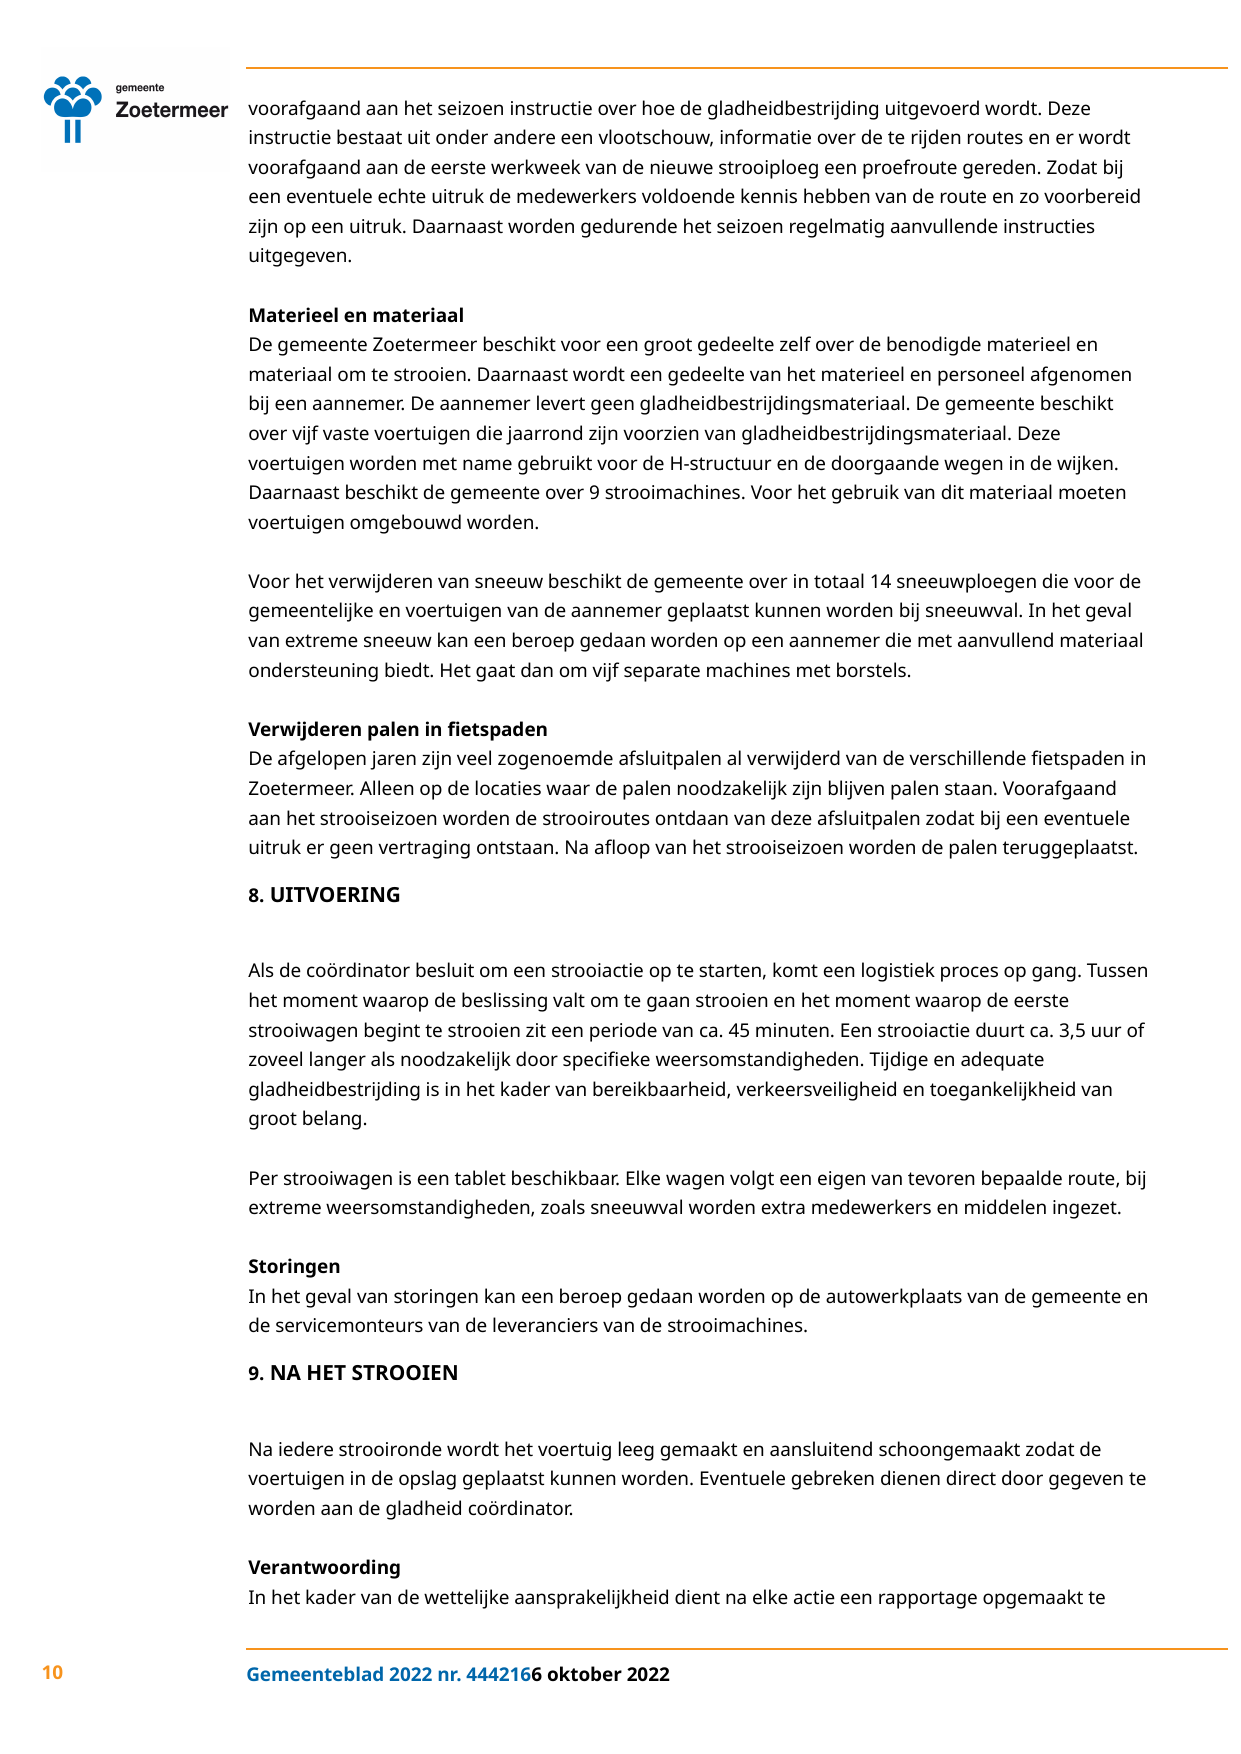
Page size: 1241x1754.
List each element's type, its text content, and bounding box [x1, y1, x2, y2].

text Als de coördinator besluit om een strooiactie op te starten, komt een logistiek proces op gang. Tussen het moment waarop de beslissing valt om te gaan strooien en het moment waarop de eerste strooiwagen begint te strooien zit een periode van ca. 45 minuten. Een strooiactie duurt ca. 3,5 uur of zoveel langer als noodzakelijk door specifieke weersomstandigheden. Tijdige en adequate gladheidbestrijding is in het kader van bereikbaarheid, verkeersveiligheid en toegankelijkheid van groot belang. [248, 958, 1152, 1131]
text Per strooiwagen is een tablet beschikbaar. Elke wagen volgt een eigen van tevoren bepaalde route, bij extreme weersomstandigheden, zoals sneeuwval worden extra medewerkers en middelen ingezet. [248, 1165, 1152, 1220]
text 8. UITVOERING [248, 880, 1152, 908]
text De afgelopen jaren zijn veel zogenoemde afsluitpalen al verwijderd van de verschillende fietspaden in Zoetermeer. Alleen op de locaties waar de palen noodzakelijk zijn blijven palen staan. Voorafgaand aan het strooiseizoen worden de strooiroutes ontdaan van deze afsluitpalen zodat bij een eventuele uitruk er geen vertraging ontstaan. Na afloop van het strooiseizoen worden de palen teruggeplaatst. [248, 746, 1152, 860]
text Storingen [248, 1253, 1152, 1279]
text In het kader van de wettelijke aansprakelijkheid dient na elke actie een rapportage opgemaakt te [248, 1584, 1152, 1610]
text 9. NA HET STROOIEN [248, 1358, 1152, 1387]
text Verantwoording [248, 1554, 1152, 1580]
text Na iedere strooironde wordt het voertuig leeg gemaakt en aansluitend schoongemaakt zodat de voertuigen in de opslag geplaatst kunnen worden. Eventuele gebreken dienen direct door gegeven te worden aan de gladheid coördinator. [248, 1436, 1152, 1521]
text Materieel en materiaal [248, 302, 1152, 328]
picture [41, 47, 231, 172]
text De gemeente Zoetermeer beschikt voor een groot gedeelte zelf over de benodigde materieel en materiaal om te strooien. Daarnaast wordt een gedeelte van het materieel en personeel afgenomen bij een aannemer. De aannemer levert geen gladheidbestrijdingsmateriaal. De gemeente beschikt over vijf vaste voertuigen die jaarrond zijn voorzien van gladheidbestrijdingsmateriaal. Deze voertuigen worden met name gebruikt voor de H-structuur en de doorgaande wegen in de wijken. Daarnaast beschikt de gemeente over 9 strooimachines. Voor het gebruik van dit materiaal moeten voertuigen omgebouwd worden. [248, 331, 1152, 535]
text In het geval van storingen kan een beroep gedaan worden op de autowerkplaats van de gemeente en de servicemonteurs van de leveranciers van de strooimachines. [248, 1283, 1152, 1338]
text Voor het verwijderen van sneeuw beschikt de gemeente over in totaal 14 sneeuwploegen die voor de gemeentelijke en voertuigen van de aannemer geplaatst kunnen worden bij sneeuwval. In het geval van extreme sneeuw kan een beroep gedaan worden op een aannemer die met aanvullend materiaal ondersteuning biedt. Het gaat dan om vijf separate machines met borstels. [248, 568, 1152, 683]
text voorafgaand aan het seizoen instructie over hoe de gladheidbestrijding uitgevoerd wordt. Deze instructie bestaat uit onder andere een vlootschouw, informatie over de te rijden routes en er wordt voorafgaand aan de eerste werkweek van de nieuwe strooiploeg een proefroute gereden. Zodat bij een eventuele echte uitruk de medewerkers voldoende kennis hebben van de route en zo voorbereid zijn op een uitruk. Daarnaast worden gedurende het seizoen regelmatig aanvullende instructies uitgegeven. [248, 95, 1152, 268]
text Verwijderen palen in fietspaden [248, 716, 1152, 742]
